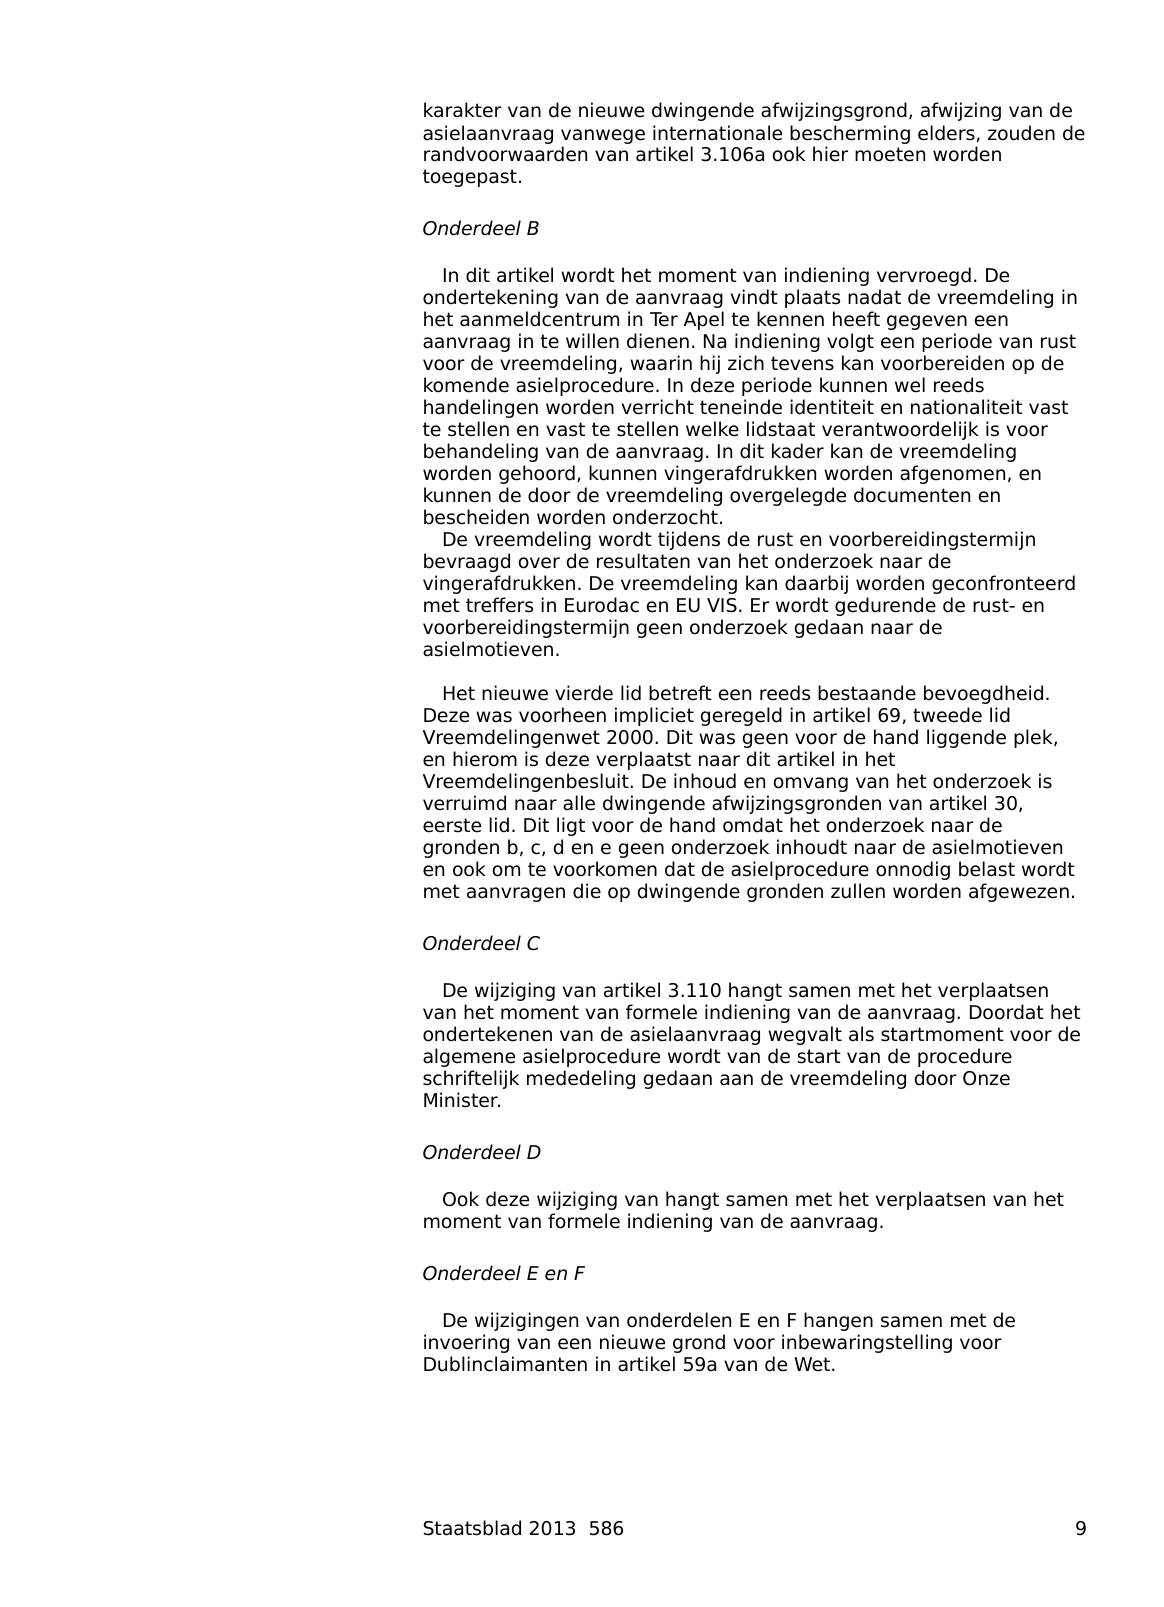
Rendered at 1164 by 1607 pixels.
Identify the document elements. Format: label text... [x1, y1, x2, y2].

text Het nieuwe vierde lid betreft een reeds bestaande bevoegdheid. Deze was voorheen impliciet geregeld in artikel 69, tweede lid Vreemdelingenwet 2000. Dit was geen voor de hand liggende plek, en hierom is deze verplaatst naar dit artikel in het Vreemdelingenbesluit. De inhoud en omvang van het onderzoek is verruimd naar alle dwingende afwijzingsgronden van artikel 30, eerste lid. Dit ligt voor de hand omdat het onderzoek naar de gronden b, c, d en e geen onderzoek inhoudt naar de asielmotieven en ook om te voorkomen dat de asielprocedure onnodig belast wordt met aanvragen die op dwingende gronden zullen worden afgewezen. [422, 683, 1087, 903]
text De vreemdeling wordt tijdens de rust en voorbereidingstermijn bevraagd over de resultaten van het onderzoek naar de vingerafdrukken. De vreemdeling kan daarbij worden geconfronteerd met treffers in Eurodac en EU VIS. Er wordt gedurende de rust- en voorbereidingstermijn geen onderzoek gedaan naar de asielmotieven. [422, 529, 1087, 661]
text karakter van de nieuwe dwingende afwijzingsgrond, afwijzing van de asielaanvraag vanwege internationale bescherming elders, zouden de randvoorwaarden van artikel 3.106a ook hier moeten worden toegepast. [422, 100, 1087, 188]
text Ook deze wijziging van hangt samen met het verplaatsen van het moment van formele indiening van de aanvraag. [422, 1189, 1087, 1233]
subtitle Onderdeel D [422, 1142, 1087, 1164]
subtitle Onderdeel E en F [422, 1263, 1087, 1285]
subtitle Onderdeel C [422, 933, 1087, 955]
text In dit artikel wordt het moment van indiening vervroegd. De ondertekening van de aanvraag vindt plaats nadat de vreemdeling in het aanmeldcentrum in Ter Apel te kennen heeft gegeven een aanvraag in te willen dienen. Na indiening volgt een periode van rust voor de vreemdeling, waarin hij zich tevens kan voorbereiden op de komende asielprocedure. In deze periode kunnen wel reeds handelingen worden verricht teneinde identiteit en nationaliteit vast te stellen en vast te stellen welke lidstaat verantwoordelijk is voor behandeling van de aanvraag. In dit kader kan de vreemdeling worden gehoord, kunnen vingerafdrukken worden afgenomen, en kunnen de door de vreemdeling overgelegde documenten en bescheiden worden onderzocht. [422, 265, 1087, 529]
text De wijzigingen van onderdelen E en F hangen samen met de invoering van een nieuwe grond voor inbewaringstelling voor Dublinclaimanten in artikel 59a van de Wet. [422, 1310, 1087, 1376]
subtitle Onderdeel B [422, 218, 1087, 240]
text De wijziging van artikel 3.110 hangt samen met het verplaatsen van het moment van formele indiening van de aanvraag. Doordat het ondertekenen van de asielaanvraag wegvalt als startmoment voor de algemene asielprocedure wordt van de start van de procedure schriftelijk mededeling gedaan aan de vreemdeling door Onze Minister. [422, 980, 1087, 1112]
